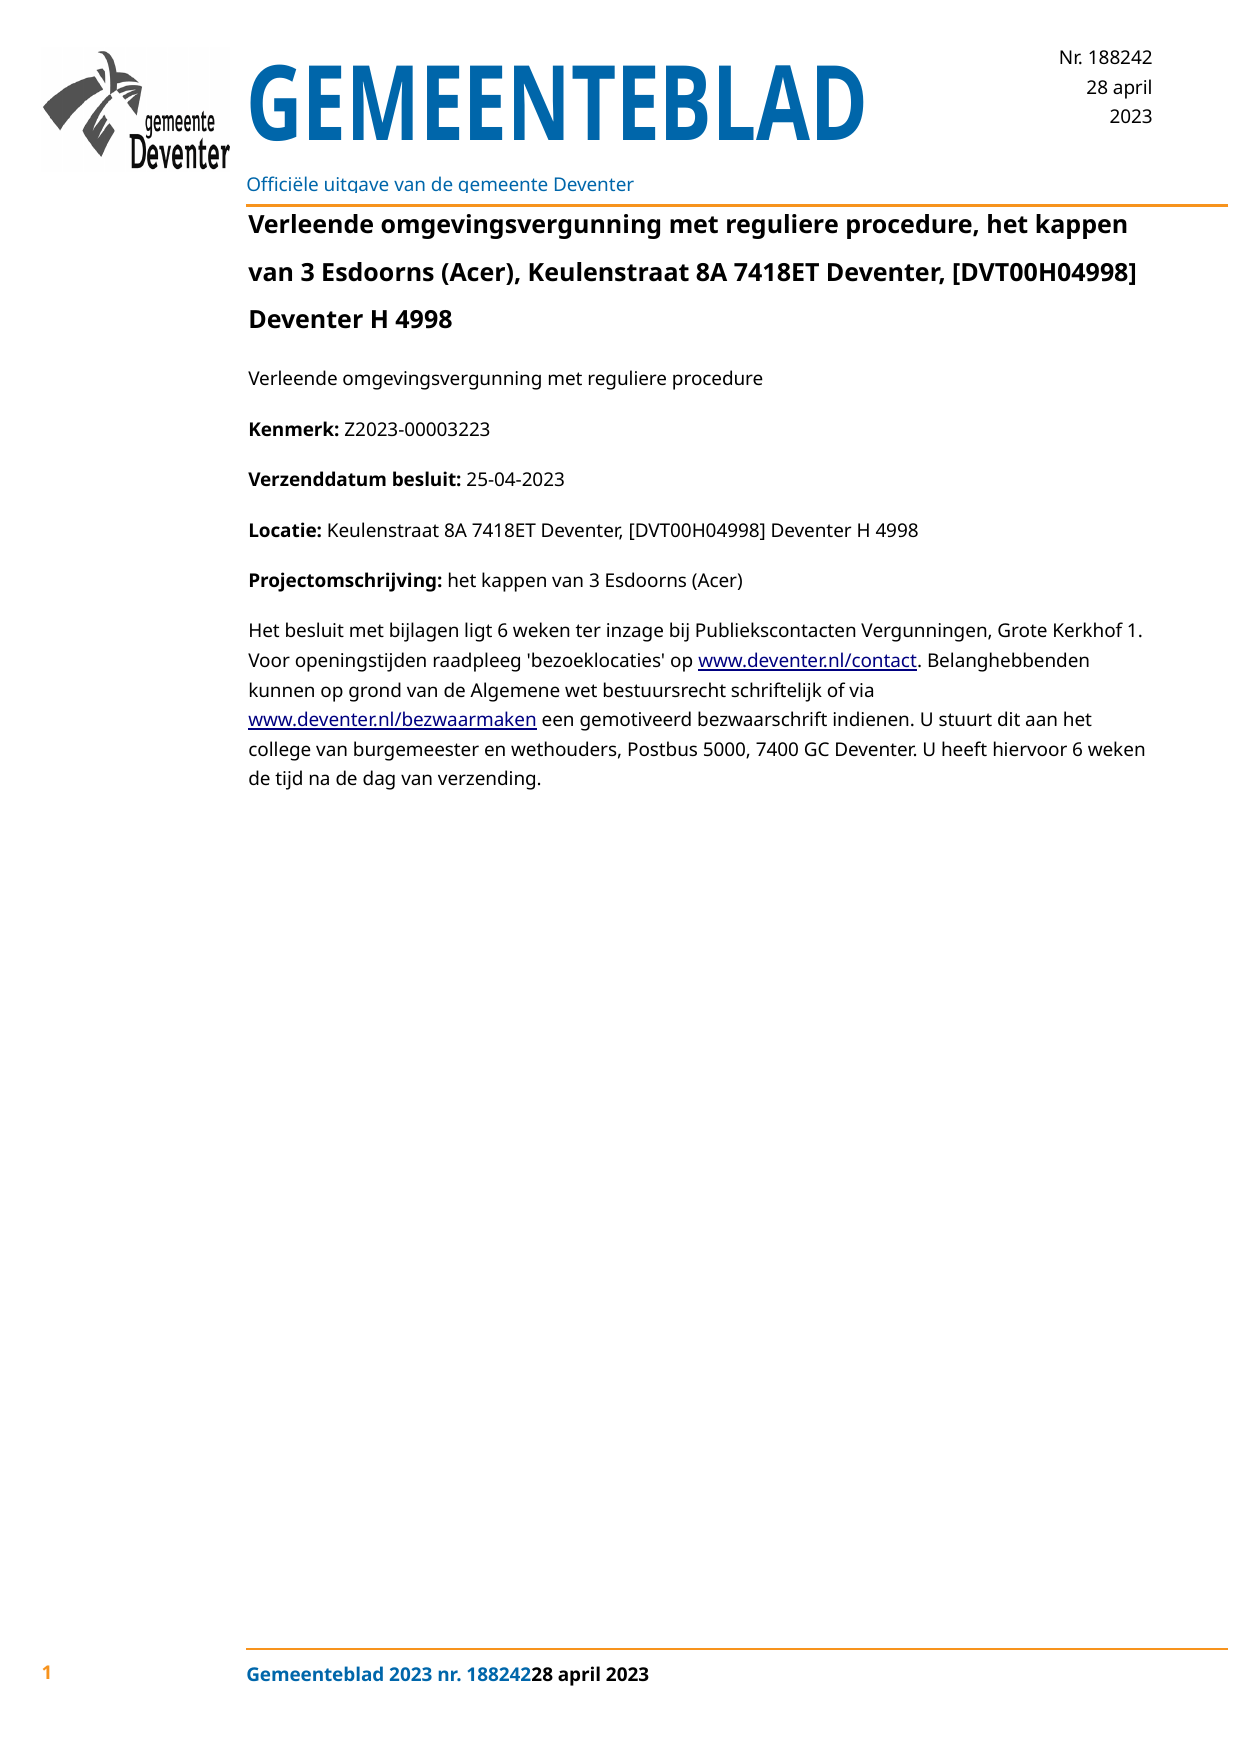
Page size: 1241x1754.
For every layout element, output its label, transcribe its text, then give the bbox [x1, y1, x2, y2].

text Projectomschrijving: het kappen van 3 Esdoorns (Acer) [248, 567, 1152, 593]
text Verzenddatum besluit: 25-04-2023 [248, 466, 1152, 492]
text Locatie: Keulenstraat 8A 7418ET Deventer, [DVT00H04998] Deventer H 4998 [248, 517, 1152, 542]
text Kenmerk: Z2023-00003223 [248, 416, 1152, 442]
text Verleende omgevingsvergunning met reguliere procedure [248, 366, 1152, 391]
picture [41, 47, 231, 172]
text Verleende omgevingsvergunning met reguliere procedure, het kappen van 3 Esdoorns (Acer), Keulenstraat 8A 7418ET Deventer, [DVT00H04998] Deventer H 4998 [248, 207, 1152, 336]
text Het besluit met bijlagen ligt 6 weken ter inzage bij Publiekscontacten Vergunningen, Grote Kerkhof 1. Voor openingstijden raadpleeg 'bezoeklocaties' op www.deventer.nl/contact. Belanghebbenden kunnen op grond van de Algemene wet bestuursrecht schriftelijk of via www.deventer.nl/bezwaarmaken een gemotiveerd bezwaarschrift indienen. U stuurt dit aan het college van burgemeester en wethouders, Postbus 5000, 7400 GC Deventer. U heeft hiervoor 6 weken de tijd na de dag van verzending. [248, 618, 1152, 791]
